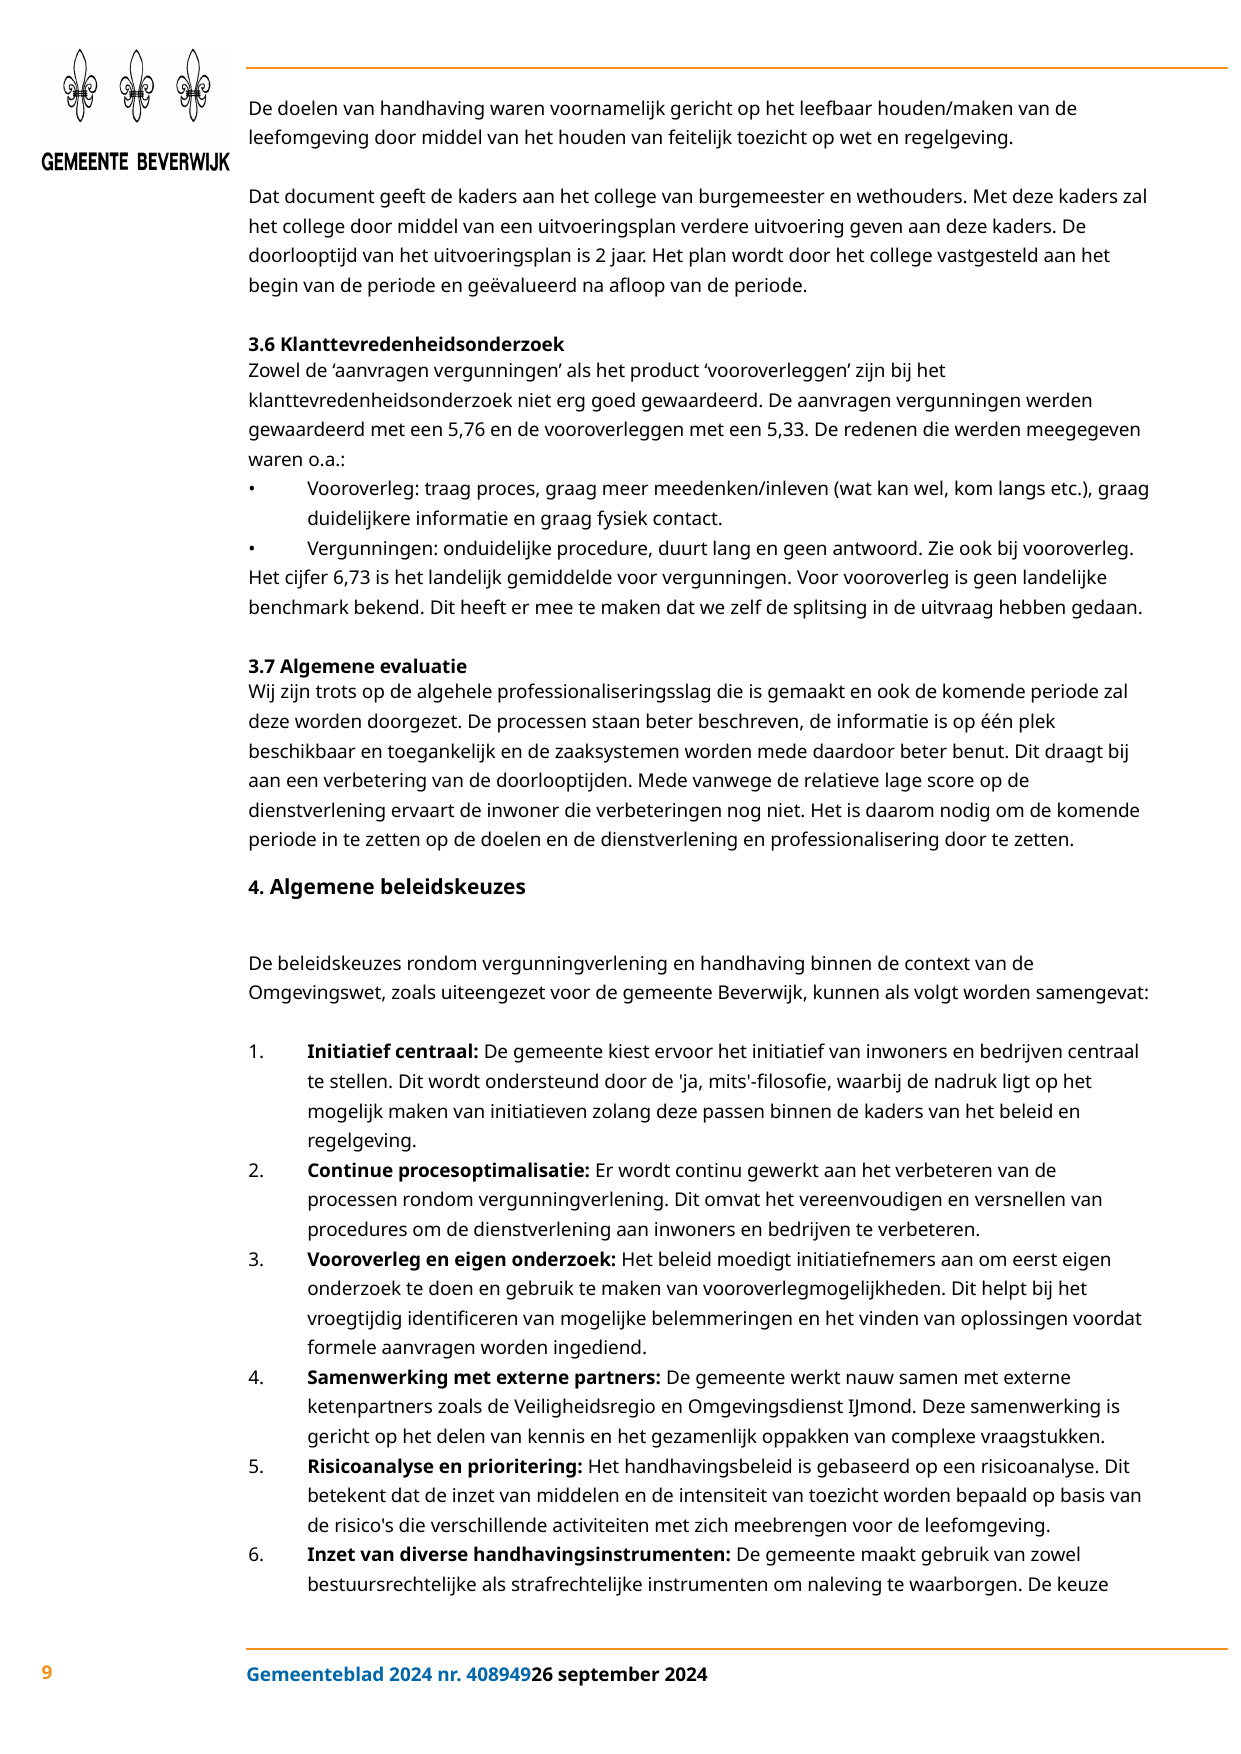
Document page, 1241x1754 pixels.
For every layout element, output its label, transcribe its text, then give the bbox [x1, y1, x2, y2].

list Continue procesoptimalisatie: Er wordt continu gewerkt aan het verbeteren van de processen rondom vergunningverlening. Dit omvat het vereenvoudigen en versnellen van procedures om de dienstverlening aan inwoners en bedrijven te verbeteren. [248, 1157, 1152, 1242]
text Dat document geeft de kaders aan het college van burgemeester en wethouders. Met deze kaders zal het college door middel van een uitvoeringsplan verdere uitvoering geven aan deze kaders. De doorlooptijd van het uitvoeringsplan is 2 jaar. Het plan wordt door het college vastgesteld aan het begin van de periode en geëvalueerd na afloop van de periode. [248, 183, 1152, 298]
text De beleidskeuzes rondom vergunningverlening en handhaving binnen de context van de Omgevingswet, zoals uiteengezet voor de gemeente Beverwijk, kunnen als volgt worden samengevat: [248, 950, 1152, 1005]
text De doelen van handhaving waren voornamelijk gericht op het leefbaar houden/maken van de leefomgeving door middel van het houden van feitelijk toezicht op wet en regelgeving. [248, 95, 1152, 150]
list Samenwerking met externe partners: De gemeente werkt nauw samen met externe ketenpartners zoals de Veiligheidsregio en Omgevingsdienst IJmond. Deze samenwerking is gericht op het delen van kennis en het gezamenlijk oppakken van complexe vraagstukken. [248, 1364, 1152, 1449]
list Vooroverleg: traag proces, graag meer meedenken/inleven (wat kan wel, kom langs etc.), graag duidelijkere informatie en graag fysiek contact. [248, 476, 1152, 531]
list Inzet van diverse handhavingsinstrumenten: De gemeente maakt gebruik van zowel bestuursrechtelijke als strafrechtelijke instrumenten om naleving te waarborgen. De keuze [248, 1542, 1152, 1597]
list Initiatief centraal: De gemeente kiest ervoor het initiatief van inwoners en bedrijven centraal te stellen. Dit wordt ondersteund door de 'ja, mits'-filosofie, waarbij de nadruk ligt op het mogelijk maken van initiatieven zolang deze passen binnen de kaders van het beleid en regelgeving. [248, 1039, 1152, 1153]
text Het cijfer 6,73 is het landelijk gemiddelde voor vergunningen. Voor vooroverleg is geen landelijke benchmark bekend. Dit heeft er mee te maken dat we zelf de splitsing in de uitvraag hebben gedaan. [248, 564, 1152, 619]
text 3.6 Klanttevredenheidsonderzoek [248, 331, 1152, 357]
text Zowel de ‘aanvragen vergunningen’ als het product ‘vooroverleggen’ zijn bij het klanttevredenheidsonderzoek niet erg goed gewaardeerd. De aanvragen vergunningen werden gewaardeerd met een 5,76 en de vooroverleggen met een 5,33. De redenen die werden meegegeven waren o.a.: [248, 357, 1152, 472]
text 4. Algemene beleidskeuzes [248, 872, 1152, 901]
list Vergunningen: onduidelijke procedure, duurt lang en geen antwoord. Zie ook bij vooroverleg. [248, 535, 1152, 560]
text Wij zijn trots op de algehele professionaliseringsslag die is gemaakt en ook de komende periode zal deze worden doorgezet. De processen staan beter beschreven, de informatie is op één plek beschikbaar en toegankelijk en de zaaksystemen worden mede daardoor beter benut. Dit draagt bij aan een verbetering van de doorlooptijden. Mede vanwege de relatieve lage score op de dienstverlening ervaart de inwoner die verbeteringen nog niet. Het is daarom nodig om de komende periode in te zetten op de doelen en de dienstverlening en professionalisering door te zetten. [248, 679, 1152, 852]
list Risicoanalyse en prioritering: Het handhavingsbeleid is gebaseerd op een risicoanalyse. Dit betekent dat de inzet van middelen en de intensiteit van toezicht worden bepaald op basis van de risico's die verschillende activiteiten met zich meebrengen voor de leefomgeving. [248, 1453, 1152, 1538]
text 3.7 Algemene evaluatie [248, 653, 1152, 679]
picture [41, 47, 231, 172]
list Vooroverleg en eigen onderzoek: Het beleid moedigt initiatiefnemers aan om eerst eigen onderzoek te doen en gebruik te maken van vooroverlegmogelijkheden. Dit helpt bij het vroegtijdig identificeren van mogelijke belemmeringen en het vinden van oplossingen voordat formele aanvragen worden ingediend. [248, 1246, 1152, 1360]
